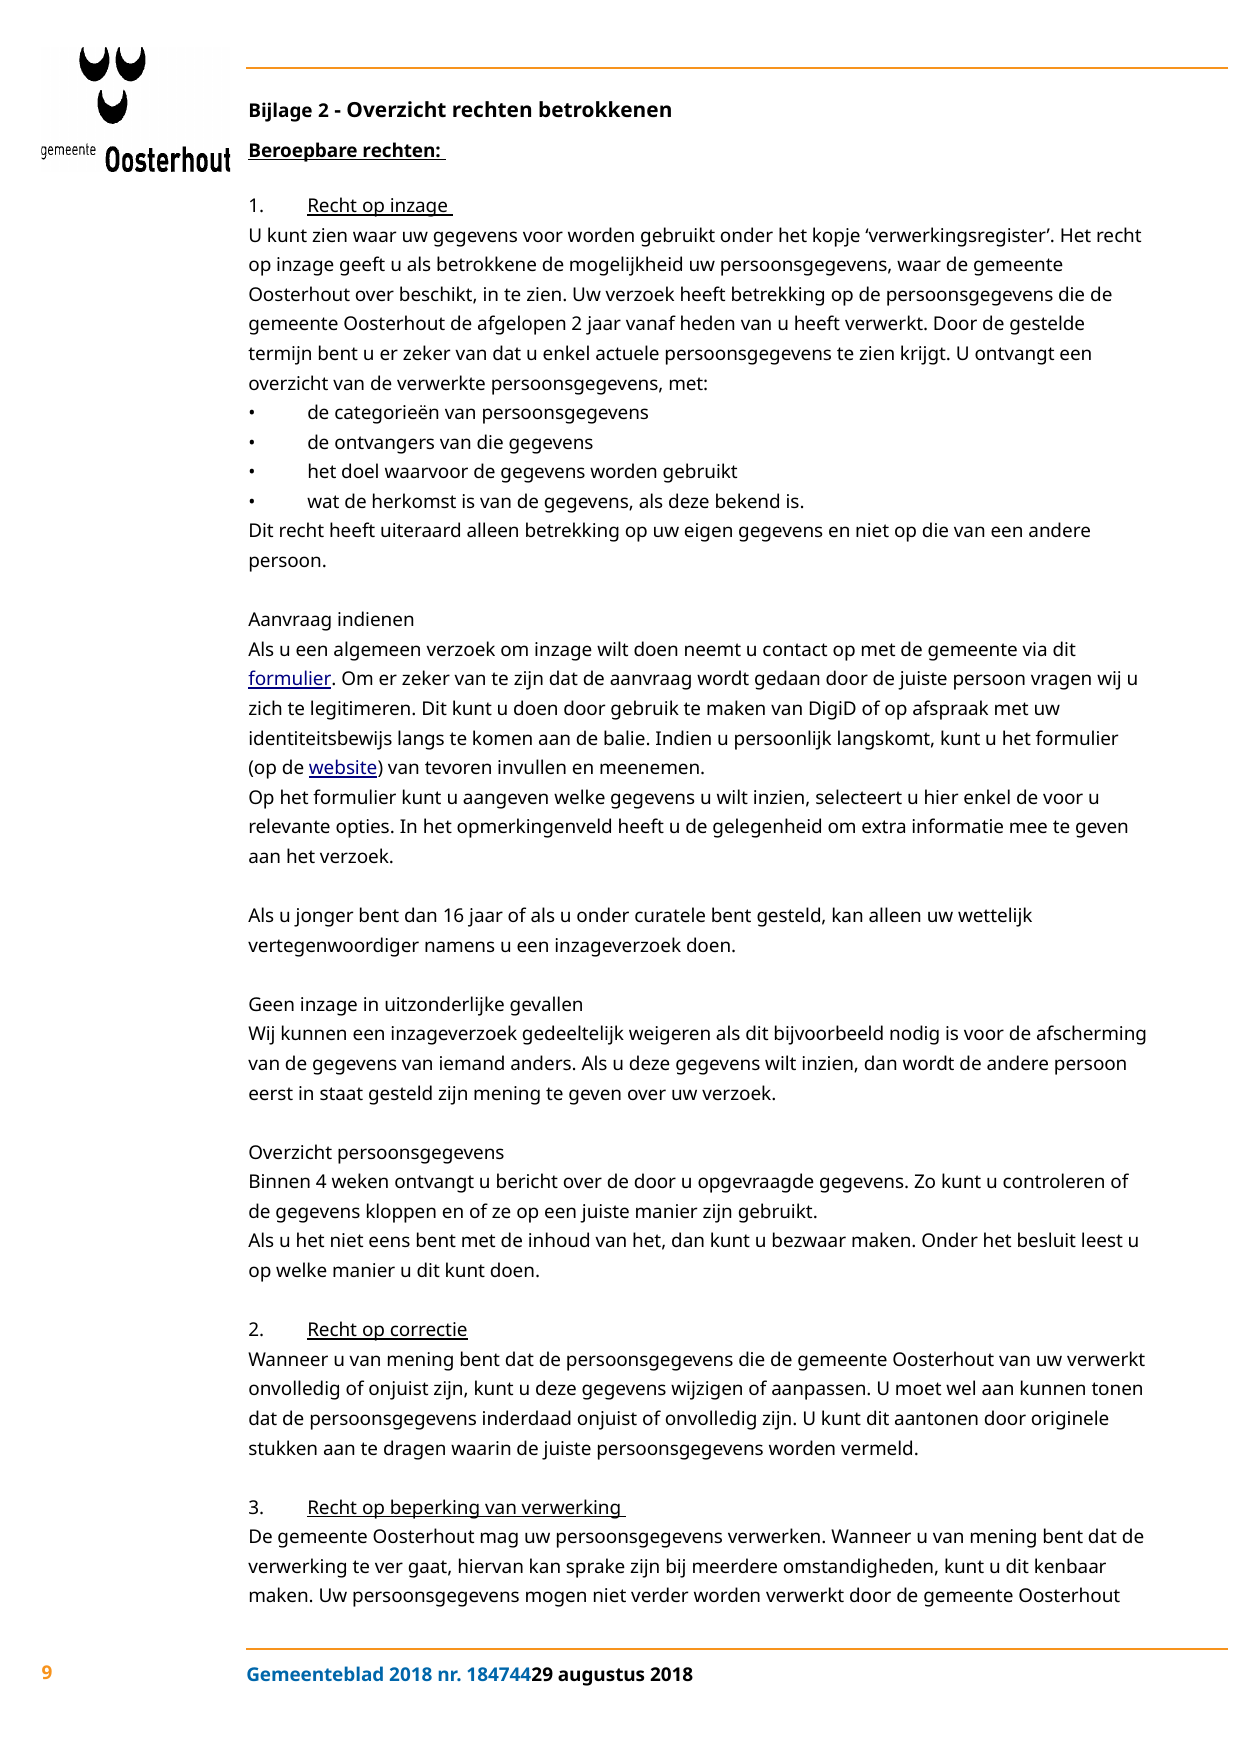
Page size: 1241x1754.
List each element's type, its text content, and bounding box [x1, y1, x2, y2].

text Op het formulier kunt u aangeven welke gegevens u wilt inzien, selecteert u hier enkel de voor u relevante opties. In het opmerkingenveld heeft u de gelegenheid om extra informatie mee te geven aan het verzoek. [248, 784, 1152, 869]
text Wij kunnen een inzageverzoek gedeeltelijk weigeren als dit bijvoorbeeld nodig is voor de afscherming van de gegevens van iemand anders. Als u deze gegevens wilt inzien, dan wordt de andere persoon eerst in staat gesteld zijn mening te geven over uw verzoek. [248, 1021, 1152, 1105]
text Overzicht persoonsgegevens [248, 1139, 1152, 1164]
text Als u het niet eens bent met de inhoud van het, dan kunt u bezwaar maken. Onder het besluit leest u op welke manier u dit kunt doen. [248, 1228, 1152, 1283]
list de categorieën van persoonsgegevens [248, 399, 1152, 425]
text Als u jonger bent dan 16 jaar of als u onder curatele bent gesteld, kan alleen uw wettelijk vertegenwoordiger namens u een inzageverzoek doen. [248, 902, 1152, 957]
text Dit recht heeft uiteraard alleen betrekking op uw eigen gegevens en niet op die van een andere persoon. [248, 518, 1152, 573]
list het doel waarvoor de gegevens worden gebruikt [248, 458, 1152, 484]
text Beroepbare rechten: [248, 137, 1152, 163]
text Aanvraag indienen [248, 606, 1152, 632]
picture [41, 47, 231, 172]
list de ontvangers van die gegevens [248, 429, 1152, 454]
list Recht op inzage [248, 192, 1152, 218]
list Recht op beperking van verwerking [248, 1494, 1152, 1519]
list wat de herkomst is van de gegevens, als deze bekend is. [248, 488, 1152, 514]
text Binnen 4 weken ontvangt u bericht over de door u opgevraagde gegevens. Zo kunt u controleren of de gegevens kloppen en of ze op een juiste manier zijn gebruikt. [248, 1168, 1152, 1224]
text Wanneer u van mening bent dat de persoonsgegevens die de gemeente Oosterhout van uw verwerkt onvolledig of onjuist zijn, kunt u deze gegevens wijzigen of aanpassen. U moet wel aan kunnen tonen dat de persoonsgegevens inderdaad onjuist of onvolledig zijn. U kunt dit aantonen door originele stukken aan te dragen waarin de juiste persoonsgegevens worden vermeld. [248, 1346, 1152, 1460]
text De gemeente Oosterhout mag uw persoonsgegevens verwerken. Wanneer u van mening bent dat de verwerking te ver gaat, hiervan kan sprake zijn bij meerdere omstandigheden, kunt u dit kenbaar maken. Uw persoonsgegevens mogen niet verder worden verwerkt door de gemeente Oosterhout [248, 1523, 1152, 1608]
text Bijlage 2 - Overzicht rechten betrokkenen [248, 95, 1152, 123]
text Als u een algemeen verzoek om inzage wilt doen neemt u contact op met de gemeente via dit formulier. Om er zeker van te zijn dat de aanvraag wordt gedaan door de juiste persoon vragen wij u zich te legitimeren. Dit kunt u doen door gebruik te maken van DigiD of op afspraak met uw identiteitsbewijs langs te komen aan de balie. Indien u persoonlijk langskomt, kunt u het formulier (op de website) van tevoren invullen en meenemen. [248, 636, 1152, 780]
list Recht op correctie [248, 1316, 1152, 1342]
text Geen inzage in uitzonderlijke gevallen [248, 991, 1152, 1017]
text U kunt zien waar uw gegevens voor worden gebruikt onder het kopje ‘verwerkingsregister’. Het recht op inzage geeft u als betrokkene de mogelijkheid uw persoonsgegevens, waar de gemeente Oosterhout over beschikt, in te zien. Uw verzoek heeft betrekking op de persoonsgegevens die de gemeente Oosterhout de afgelopen 2 jaar vanaf heden van u heeft verwerkt. Door de gestelde termijn bent u er zeker van dat u enkel actuele persoonsgegevens te zien krijgt. U ontvangt een overzicht van de verwerkte persoonsgegevens, met: [248, 222, 1152, 395]
